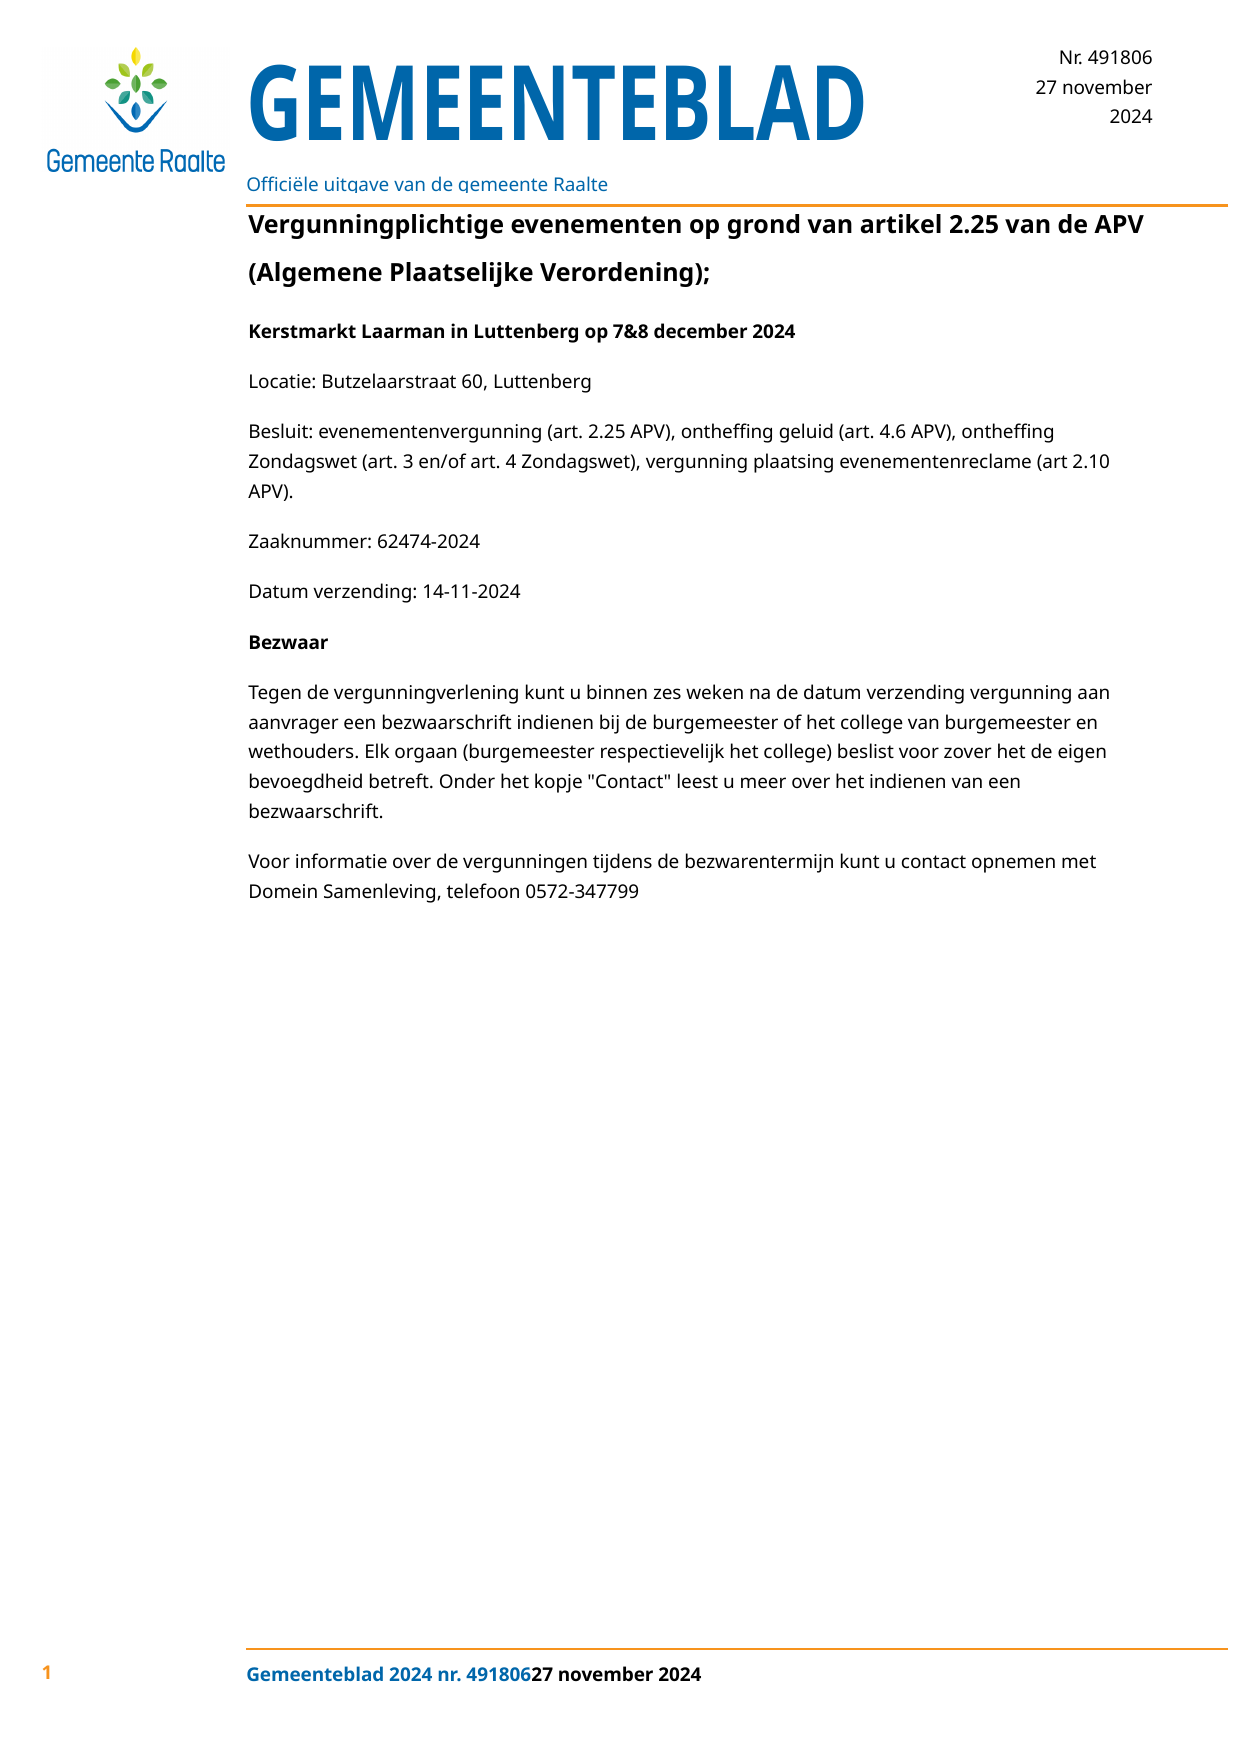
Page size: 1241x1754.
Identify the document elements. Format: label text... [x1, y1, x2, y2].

text Tegen de vergunningverlening kunt u binnen zes weken na de datum verzending vergunning aan aanvrager een bezwaarschrift indienen bij de burgemeester of het college van burgemeester en wethouders. Elk orgaan (burgemeester respectievelijk het college) beslist voor zover het de eigen bevoegdheid betreft. Onder het kopje "Contact" leest u meer over het indienen van een bezwaarschrift. [248, 679, 1152, 824]
text Vergunningplichtige evenementen op grond van artikel 2.25 van de APV (Algemene Plaatselijke Verordening); [248, 207, 1152, 288]
text Zaaknummer: 62474-2024 [248, 528, 1152, 554]
text Datum verzending: 14-11-2024 [248, 579, 1152, 604]
text Locatie: Butzelaarstraat 60, Luttenberg [248, 368, 1152, 394]
text Besluit: evenementenvergunning (art. 2.25 APV), ontheffing geluid (art. 4.6 APV), ontheffing Zondagswet (art. 3 en/of art. 4 Zondagswet), vergunning plaatsing evenementenreclame (art 2.10 APV). [248, 419, 1152, 504]
picture [41, 47, 231, 172]
text Voor informatie over de vergunningen tijdens de bezwarentermijn kunt u contact opnemen met Domein Samenleving, telefoon 0572-347799 [248, 848, 1152, 904]
text Bezwaar [248, 629, 1152, 655]
text Kerstmarkt Laarman in Luttenberg op 7&8 december 2024 [248, 318, 1152, 344]
